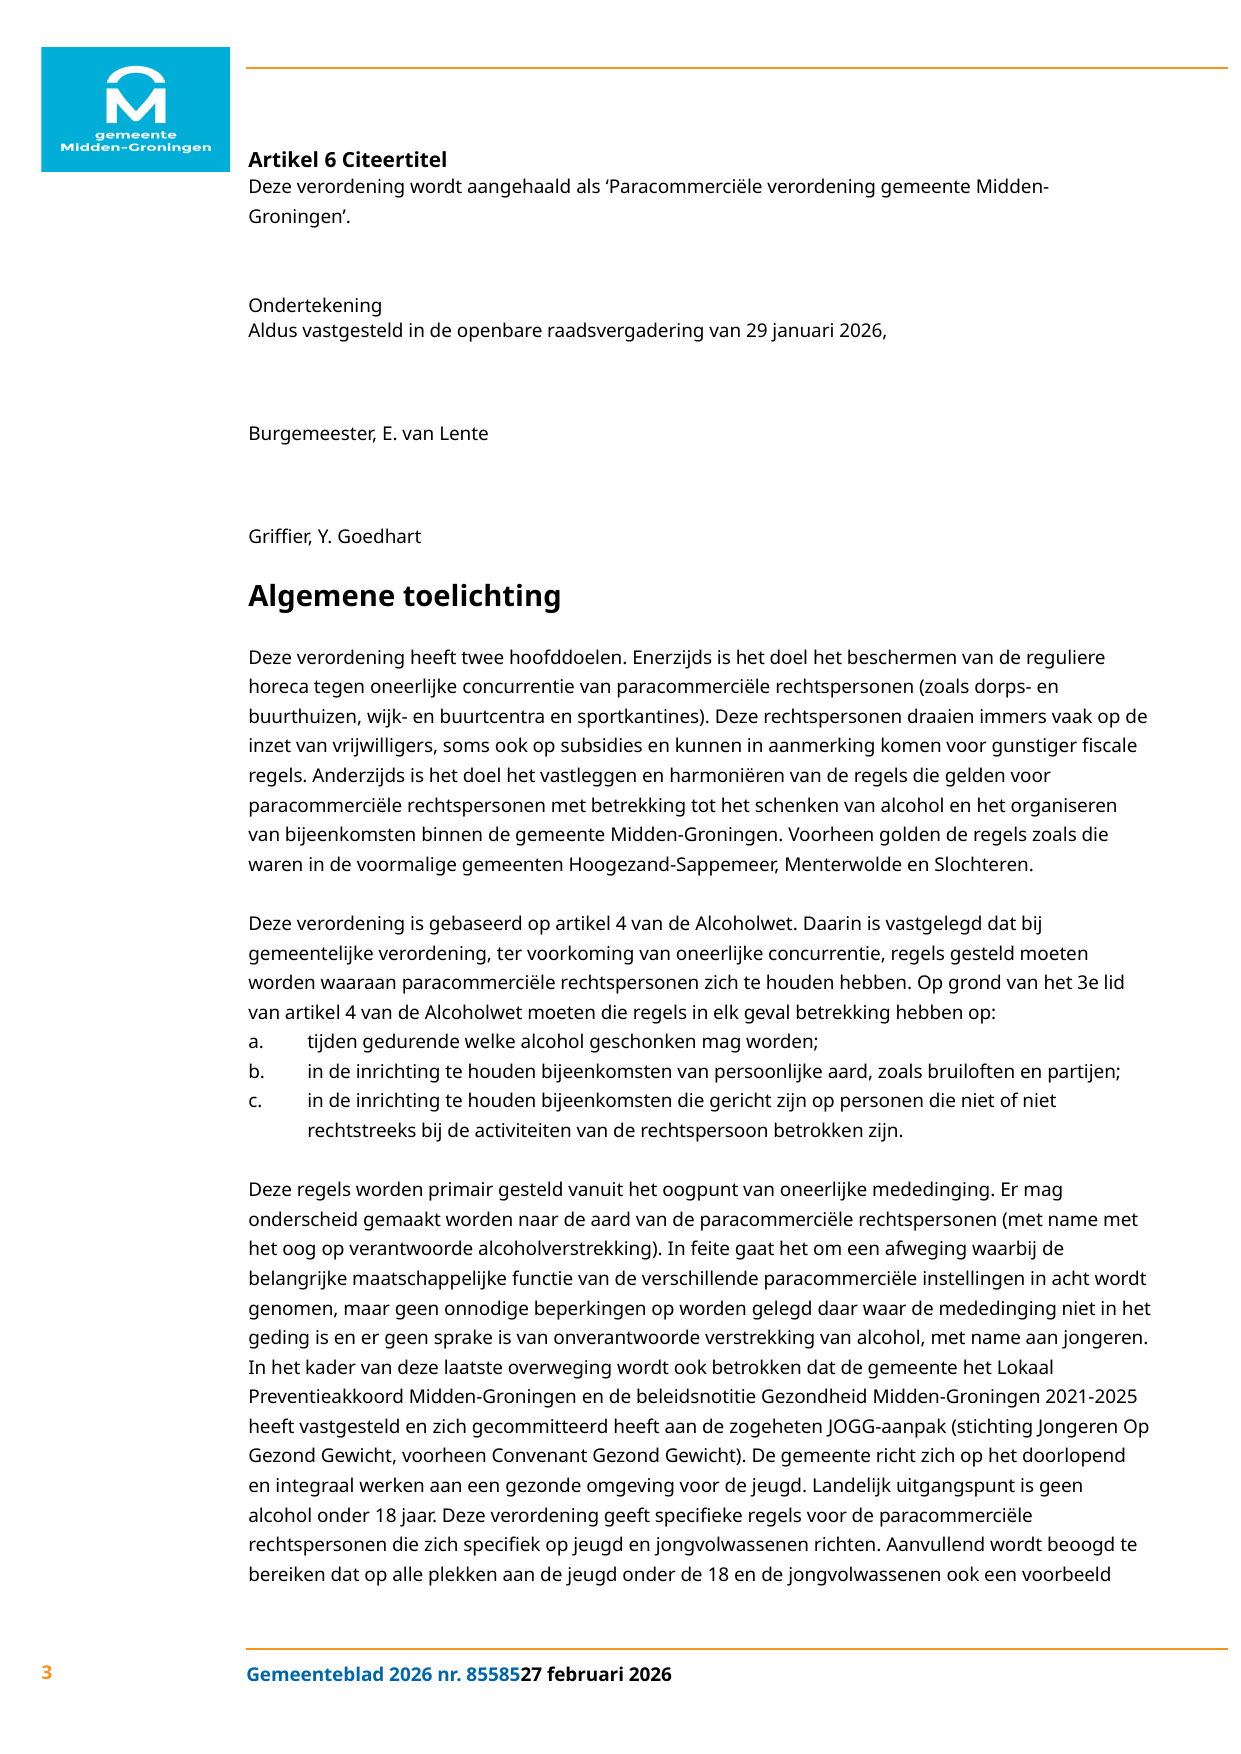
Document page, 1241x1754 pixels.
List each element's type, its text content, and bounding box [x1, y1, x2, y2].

text Algemene toelichting [248, 575, 1152, 615]
text Burgemeester, E. van Lente [248, 421, 1152, 446]
text Aldus vastgesteld in de openbare raadsvergadering van 29 januari 2026, [248, 318, 1152, 343]
picture [108, 66, 164, 82]
text Artikel 6 Citeertitel [248, 145, 1152, 174]
text Deze verordening wordt aangehaald als ‘Paracommerciële verordening gemeente Midden-Groningen’. [248, 174, 1152, 229]
text Griffier, Y. Goedhart [248, 523, 1152, 549]
text Deze verordening heeft twee hoofddoelen. Enerzijds is het doel het beschermen van de reguliere horeca tegen oneerlijke concurrentie van paracommerciële rechtspersonen (zoals dorps- en buurthuizen, wijk- en buurtcentra en sportkantines). Deze rechtspersonen draaien immers vaak op de inzet van vrijwilligers, soms ook op subsidies en kunnen in aanmerking komen voor gunstiger fiscale regels. Anderzijds is het doel het vastleggen en harmoniëren van de regels die gelden voor paracommerciële rechtspersonen met betrekking tot het schenken van alcohol en het organiseren van bijeenkomsten binnen de gemeente Midden-Groningen. Voorheen golden de regels zoals die waren in de voormalige gemeenten Hoogezand-Sappemeer, Menterwolde en Slochteren. [248, 644, 1152, 877]
picture [107, 89, 165, 122]
picture [184, 146, 190, 153]
text Deze verordening is gebaseerd op artikel 4 van de Alcoholwet. Daarin is vastgelegd dat bij gemeentelijke verordening, ter voorkoming van oneerlijke concurrentie, regels gesteld moeten worden waaraan paracommerciële rechtspersonen zich te houden hebben. Op grond van het 3e lid van artikel 4 van de Alcoholwet moeten die regels in elk geval betrekking hebben op: [248, 910, 1152, 1024]
text Ondertekening [248, 292, 1152, 318]
list in de inrichting te houden bijeenkomsten van persoonlijke aard, zoals bruiloften en partijen; [248, 1058, 1152, 1084]
list tijden gedurende welke alcohol geschonken mag worden; [248, 1028, 1152, 1054]
text Deze regels worden primair gesteld vanuit het oogpunt van oneerlijke mededinging. Er mag onderscheid gemaakt worden naar de aard van de paracommerciële rechtspersonen (met name met het oog op verantwoorde alcoholverstrekking). In feite gaat het om een afweging waarbij de belangrijke maatschappelijke functie van de verschillende paracommerciële instellingen in acht wordt genomen, maar geen onnodige beperkingen op worden gelegd daar waar de mededinging niet in het geding is en er geen sprake is van onverantwoorde verstrekking van alcohol, met name aan jongeren. In het kader van deze laatste overweging wordt ook betrokken dat de gemeente het Lokaal Preventieakkoord Midden-Groningen en de beleidsnotitie Gezondheid Midden-Groningen 2021-2025 heeft vastgesteld en zich gecommitteerd heeft aan de zogeheten JOGG-aanpak (stichting Jongeren Op Gezond Gewicht, voorheen Convenant Gezond Gewicht). De gemeente richt zich op het doorlopend en integraal werken aan een gezonde omgeving voor de jeugd. Landelijk uitgangspunt is geen alcohol onder 18 jaar. Deze verordening geeft specifieke regels voor de paracommerciële rechtspersonen die zich specifiek op jeugd en jongvolwassenen richten. Aanvullend wordt beoogd te bereiken dat op alle plekken aan de jeugd onder de 18 en de jongvolwassenen ook een voorbeeld [248, 1176, 1152, 1587]
list in de inrichting te houden bijeenkomsten die gericht zijn op personen die niet of niet rechtstreeks bij de activiteiten van de rechtspersoon betrokken zijn. [248, 1088, 1152, 1143]
